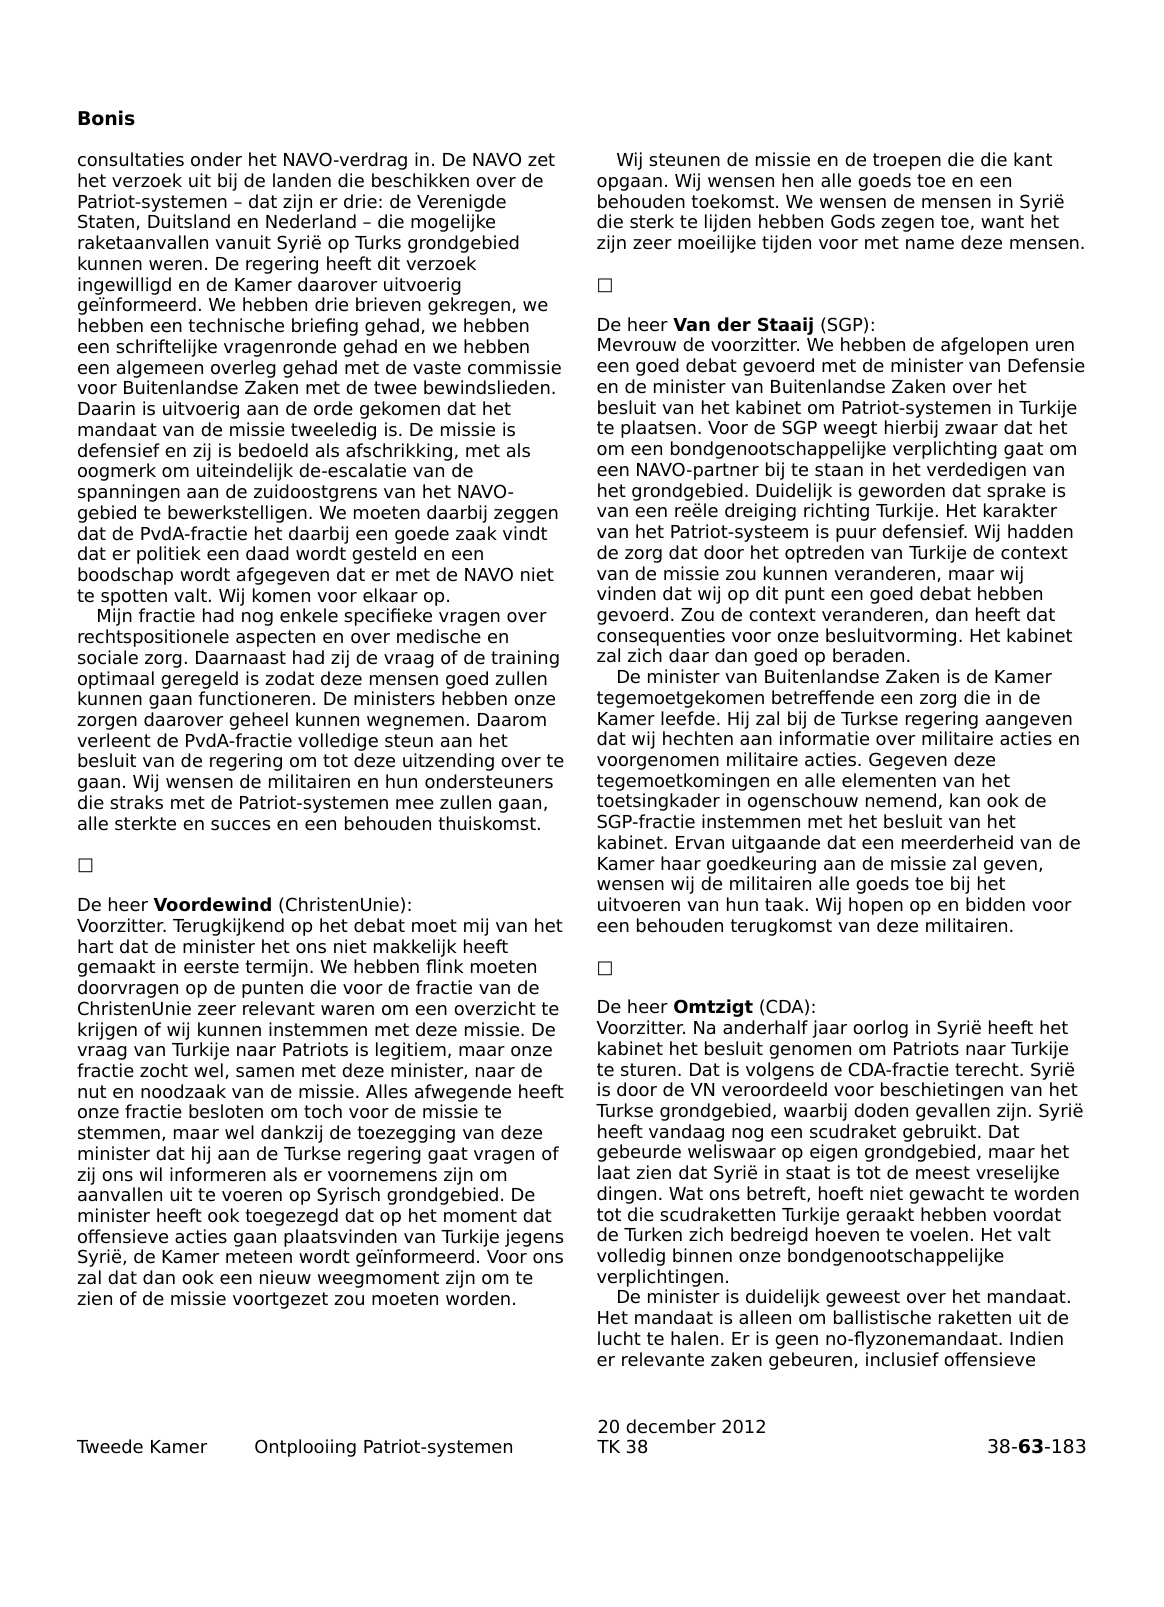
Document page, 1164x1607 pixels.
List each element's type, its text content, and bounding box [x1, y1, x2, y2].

text □ [596, 956, 1087, 977]
text Voorzitter. Na anderhalf jaar oorlog in Syrië heeft het kabinet het besluit genomen om Patriots naar Turkije te sturen. Dat is volgens de CDA-fractie terecht. Syrië is door de VN veroordeeld voor beschietingen van het Turkse grondgebied, waarbij doden gevallen zijn. Syrië heeft vandaag nog een scudraket gebruikt. Dat gebeurde weliswaar op eigen grondgebied, maar het laat zien dat Syrië in staat is tot de meest vreselijke dingen. Wat ons betreft, hoeft niet gewacht te worden tot die scudraketten Turkije geraakt hebben voordat de Turken zich bedreigd hoeven te voelen. Het valt volledig binnen onze bondgenootschappelijke verplichtingen. [596, 1018, 1087, 1287]
text Wij steunen de missie en de troepen die die kant opgaan. Wij wensen hen alle goeds toe en een behouden toekomst. We wensen de mensen in Syrië die sterk te lijden hebben Gods zegen toe, want het zijn zeer moeilijke tijden voor met name deze mensen. [596, 150, 1087, 254]
text De heer Voordewind (ChristenUnie): [77, 895, 567, 916]
text De heer Van der Staaij (SGP): [596, 314, 1087, 335]
text Voorzitter. Terugkijkend op het debat moet mij van het hart dat de minister het ons niet makkelijk heeft gemaakt in eerste termijn. We hebben flink moeten doorvragen op de punten die voor de fractie van de ChristenUnie zeer relevant waren om een overzicht te krijgen of wij kunnen instemmen met deze missie. De vraag van Turkije naar Patriots is legitiem, maar onze fractie zocht wel, samen met deze minister, naar de nut en noodzaak van de missie. Alles afwegende heeft onze fractie besloten om toch voor de missie te stemmen, maar wel dankzij de toezegging van deze minister dat hij aan de Turkse regering gaat vragen of zij ons wil informeren als er voornemens zijn om aanvallen uit te voeren op Syrisch grondgebied. De minister heeft ook toegezegd dat op het moment dat offensieve acties gaan plaatsvinden van Turkije jegens Syrië, de Kamer meteen wordt geïnformeerd. Voor ons zal dat dan ook een nieuw weegmoment zijn om te zien of de missie voortgezet zou moeten worden. [77, 916, 567, 1309]
text □ [596, 274, 1087, 294]
text De heer Omtzigt (CDA): [596, 997, 1087, 1018]
text Mevrouw de voorzitter. We hebben de afgelopen uren een goed debat gevoerd met de minister van Defensie en de minister van Buitenlandse Zaken over het besluit van het kabinet om Patriot-systemen in Turkije te plaatsen. Voor de SGP weegt hierbij zwaar dat het om een bondgenootschappelijke verplichting gaat om een NAVO-partner bij te staan in het verdedigen van het grondgebied. Duidelijk is geworden dat sprake is van een reële dreiging richting Turkije. Het karakter van het Patriot-systeem is puur defensief. Wij hadden de zorg dat door het optreden van Turkije de context van de missie zou kunnen veranderen, maar wij vinden dat wij op dit punt een goed debat hebben gevoerd. Zou de context veranderen, dan heeft dat consequenties voor onze besluitvorming. Het kabinet zal zich daar dan goed op beraden. [596, 335, 1087, 667]
text consultaties onder het NAVO-verdrag in. De NAVO zet het verzoek uit bij de landen die beschikken over de Patriot-systemen – dat zijn er drie: de Verenigde Staten, Duitsland en Nederland – die mogelijke raketaanvallen vanuit Syrië op Turks grondgebied kunnen weren. De regering heeft dit verzoek ingewilligd en de Kamer daarover uitvoerig geïnformeerd. We hebben drie brieven gekregen, we hebben een technische briefing gehad, we hebben een schriftelijke vragenronde gehad en we hebben een algemeen overleg gehad met de vaste commissie voor Buitenlandse Zaken met de twee bewindslieden. Daarin is uitvoerig aan de orde gekomen dat het mandaat van de missie tweeledig is. De missie is defensief en zij is bedoeld als afschrikking, met als oogmerk om uiteindelijk de-escalatie van de spanningen aan de zuidoostgrens van het NAVO-gebied te bewerkstelligen. We moeten daarbij zeggen dat de PvdA-fractie het daarbij een goede zaak vindt dat er politiek een daad wordt gesteld en een boodschap wordt afgegeven dat er met de NAVO niet te spotten valt. Wij komen voor elkaar op. [77, 150, 567, 606]
text De minister is duidelijk geweest over het mandaat. Het mandaat is alleen om ballistische raketten uit de lucht te halen. Er is geen no-flyzonemandaat. Indien er relevante zaken gebeuren, inclusief offensieve [596, 1287, 1087, 1370]
text Mijn fractie had nog enkele specifieke vragen over rechtspositionele aspecten en over medische en sociale zorg. Daarnaast had zij de vraag of de training optimaal geregeld is zodat deze mensen goed zullen kunnen gaan functioneren. De ministers hebben onze zorgen daarover geheel kunnen wegnemen. Daarom verleent de PvdA-fractie volledige steun aan het besluit van de regering om tot deze uitzending over te gaan. Wij wensen de militairen en hun ondersteuners die straks met de Patriot-systemen mee zullen gaan, alle sterkte en succes en een behouden thuiskomst. [77, 606, 567, 834]
text □ [77, 854, 567, 875]
text De minister van Buitenlandse Zaken is de Kamer tegemoetgekomen betreffende een zorg die in de Kamer leefde. Hij zal bij de Turkse regering aangeven dat wij hechten aan informatie over militaire acties en voorgenomen militaire acties. Gegeven deze tegemoetkomingen en alle elementen van het toetsingkader in ogenschouw nemend, kan ook de SGP-fractie instemmen met het besluit van het kabinet. Ervan uitgaande dat een meerderheid van de Kamer haar goedkeuring aan de missie zal geven, wensen wij de militairen alle goeds toe bij het uitvoeren van hun taak. Wij hopen op en bidden voor een behouden terugkomst van deze militairen. [596, 667, 1087, 936]
